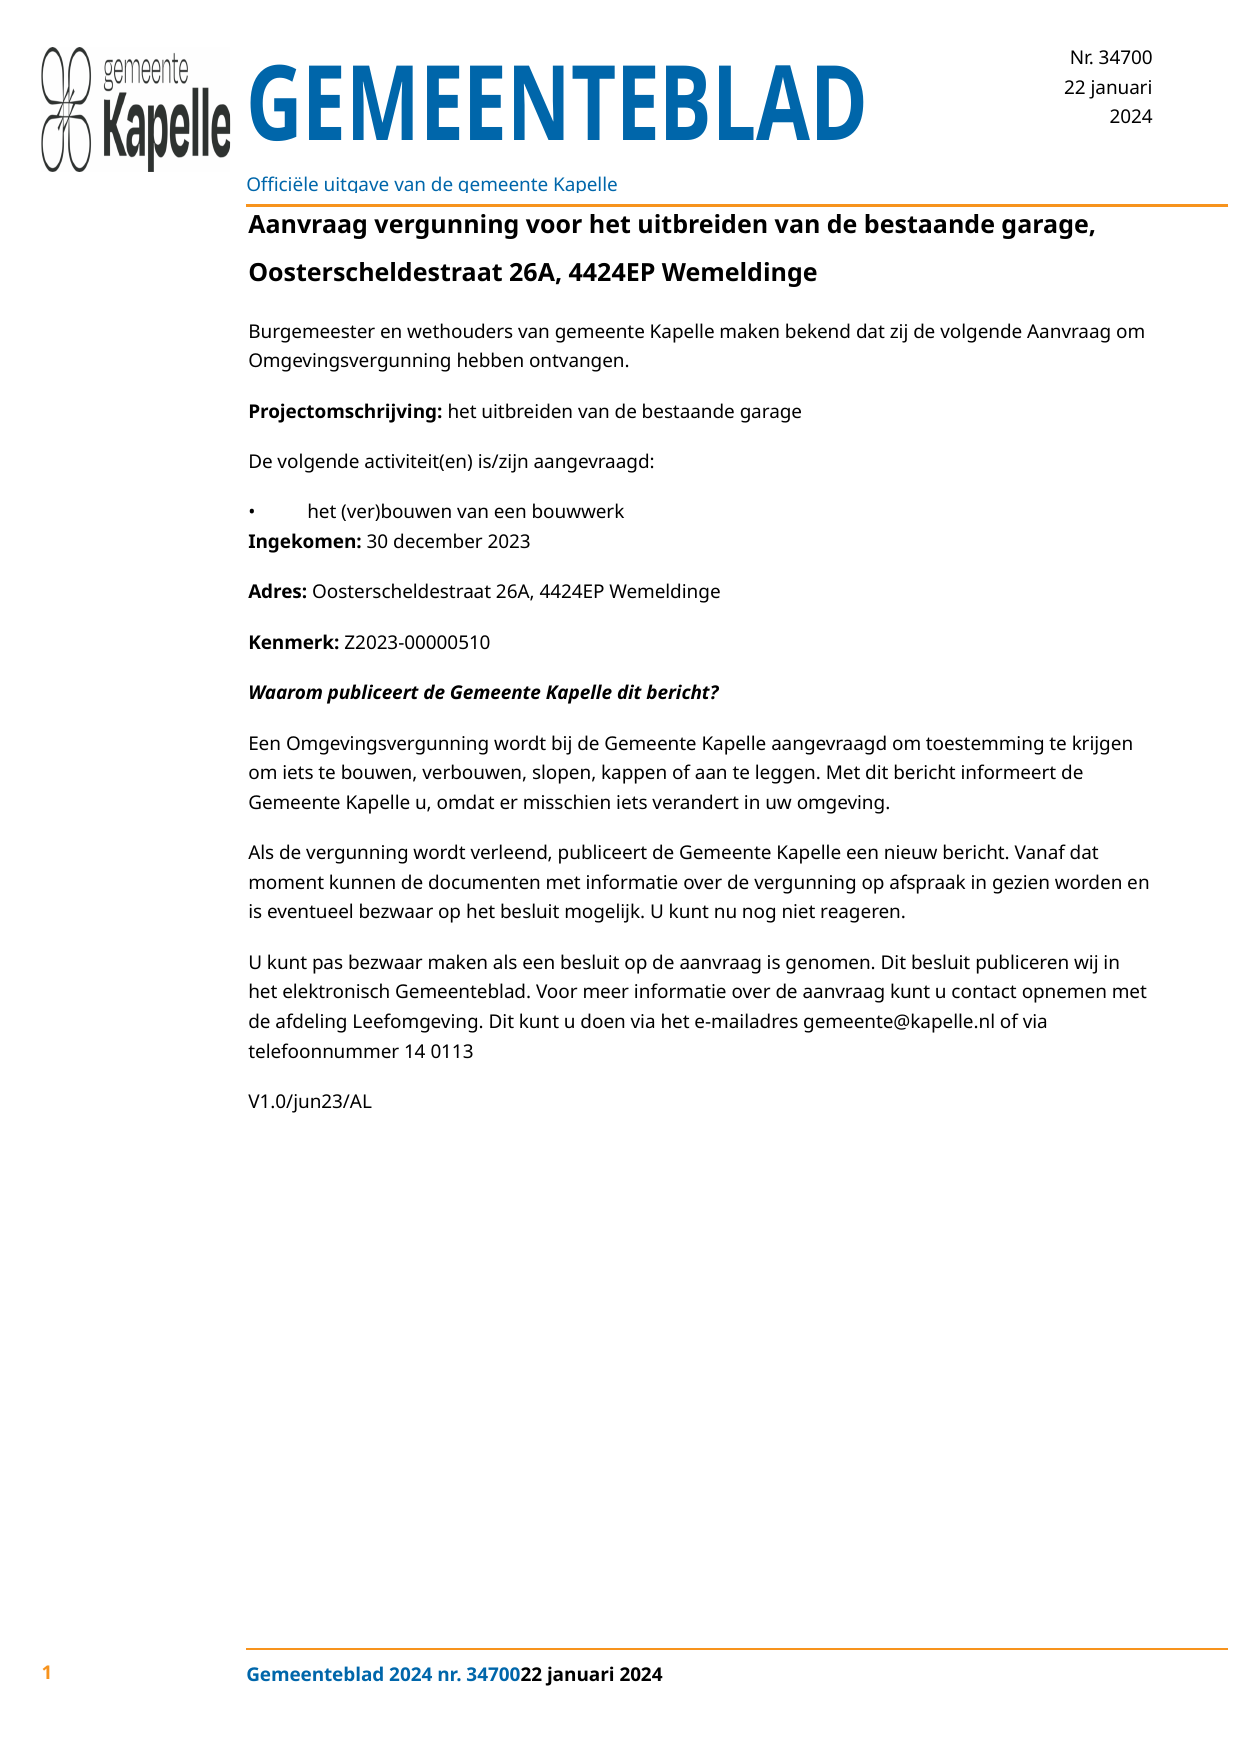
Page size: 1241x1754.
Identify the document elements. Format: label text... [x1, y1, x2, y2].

text Kenmerk: Z2023-00000510 [248, 629, 1152, 655]
text U kunt pas bezwaar maken als een besluit op de aanvraag is genomen. Dit besluit publiceren wij in het elektronisch Gemeenteblad. Voor meer informatie over de aanvraag kunt u contact opnemen met de afdeling Leefomgeving. Dit kunt u doen via het e-mailadres gemeente@kapelle.nl of via telefoonnummer 14 0113 [248, 949, 1152, 1064]
text V1.0/jun23/AL [248, 1088, 1152, 1114]
list het (ver)bouwen van een bouwwerk [248, 499, 1152, 524]
text Aanvraag vergunning voor het uitbreiden van de bestaande garage, Oosterscheldestraat 26A, 4424EP Wemeldinge [248, 207, 1152, 288]
text Burgemeester en wethouders van gemeente Kapelle maken bekend dat zij de volgende Aanvraag om Omgevingsvergunning hebben ontvangen. [248, 318, 1152, 373]
text Een Omgevingsvergunning wordt bij de Gemeente Kapelle aangevraagd om toestemming te krijgen om iets te bouwen, verbouwen, slopen, kappen of aan te leggen. Met dit bericht informeert de Gemeente Kapelle u, omdat er misschien iets verandert in uw omgeving. [248, 730, 1152, 815]
text Als de vergunning wordt verleend, publiceert de Gemeente Kapelle een nieuw bericht. Vanaf dat moment kunnen de documenten met informatie over de vergunning op afspraak in gezien worden en is eventueel bezwaar op het besluit mogelijk. U kunt nu nog niet reageren. [248, 839, 1152, 924]
picture [41, 47, 231, 172]
text Waarom publiceert de Gemeente Kapelle dit bericht? [248, 679, 1152, 705]
text Projectomschrijving: het uitbreiden van de bestaande garage [248, 398, 1152, 424]
text De volgende activiteit(en) is/zijn aangevraagd: [248, 448, 1152, 474]
text Adres: Oosterscheldestraat 26A, 4424EP Wemeldinge [248, 579, 1152, 604]
text Ingekomen: 30 december 2023 [248, 528, 1152, 554]
